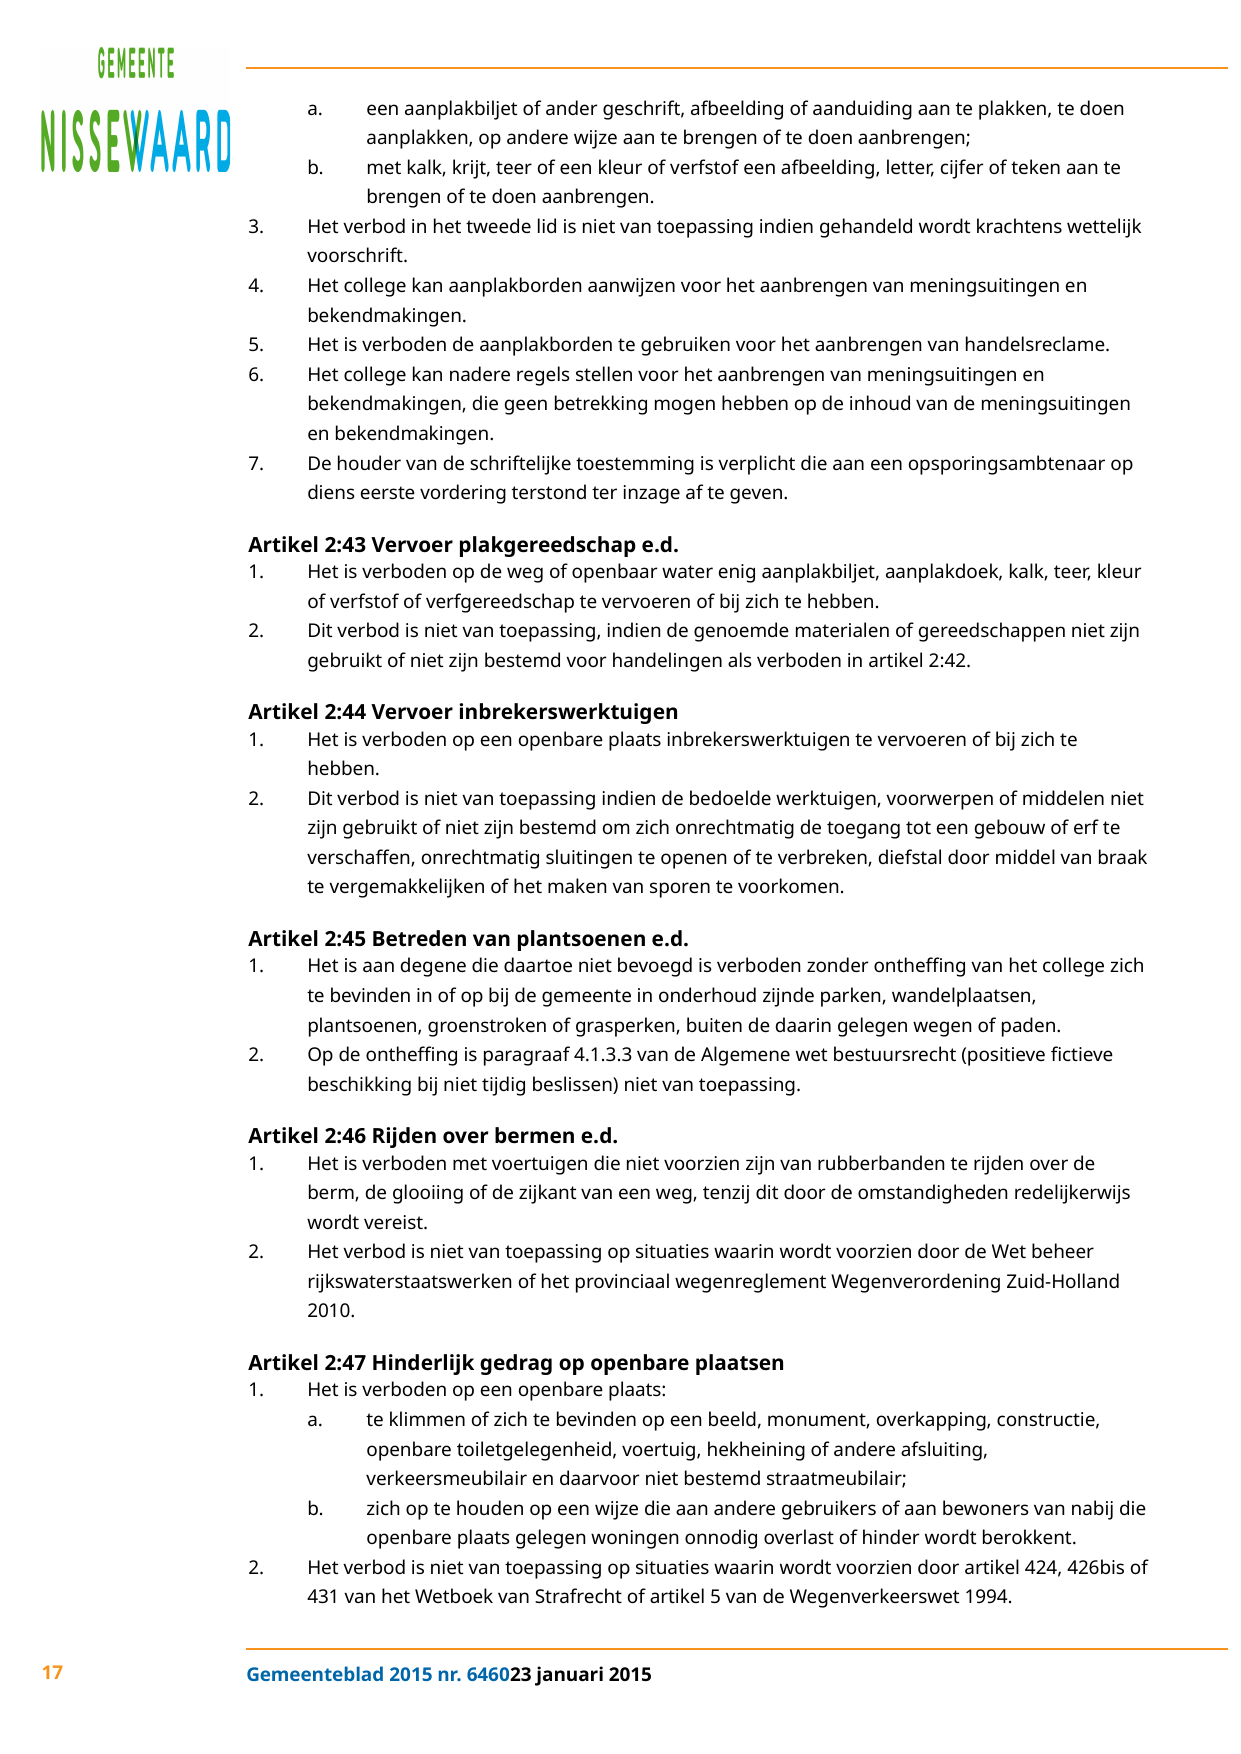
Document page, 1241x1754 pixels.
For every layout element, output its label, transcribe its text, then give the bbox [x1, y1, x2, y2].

picture [200, 151, 206, 172]
list Het verbod in het tweede lid is niet van toepassing indien gehandeld wordt krachtens wettelijk voorschrift. [248, 213, 1152, 268]
list Op de ontheffing is paragraaf 4.1.3.3 van de Algemene wet bestuursrecht (positieve fictieve beschikking bij niet tijdig beslissen) niet van toepassing. [248, 1041, 1152, 1097]
picture [176, 157, 187, 172]
list een aanplakbiljet of ander geschrift, afbeelding of aanduiding aan te plakken, te doen aanplakken, op andere wijze aan te brengen of te doen aanbrengen; [307, 95, 1152, 150]
list Het verbod is niet van toepassing op situaties waarin wordt voorzien door artikel 424, 426bis of 431 van het Wetboek van Strafrecht of artikel 5 van de Wegenverkeerswet 1994. [248, 1554, 1152, 1609]
picture [201, 122, 206, 138]
picture [41, 47, 231, 172]
list Het college kan nadere regels stellen voor het aanbrengen van meningsuitingen en bekendmakingen, die geen betrekking mogen hebben op de inhoud van de meningsuitingen en bekendmakingen. [248, 361, 1152, 446]
list Het verbod is niet van toepassing op situaties waarin wordt voorzien door de Wet beheer rijkswaterstaatswerken of het provinciaal wegenreglement Wegenverordening Zuid-Holland 2010. [248, 1238, 1152, 1323]
text Artikel 2:46 Rijden over bermen e.d. [248, 1121, 1152, 1150]
list te klimmen of zich te bevinden op een beeld, monument, overkapping, constructie, openbare toiletgelegenheid, voertuig, hekheining of andere afsluiting, verkeersmeubilair en daarvoor niet bestemd straatmeubilair; [307, 1406, 1152, 1491]
picture [154, 157, 165, 172]
list Het is verboden met voertuigen die niet voorzien zijn van rubberbanden te rijden over de berm, de glooiing of de zijkant van een weg, tenzij dit door de omstandigheden redelijkerwijs wordt vereist. [248, 1150, 1152, 1235]
list De houder van de schriftelijke toestemming is verplicht die aan een opsporingsambtenaar op diens eerste vordering terstond ter inzage af te geven. [248, 450, 1152, 505]
list Het is verboden op de weg of openbaar water enig aanplakbiljet, aanplakdoek, kalk, teer, kleur of verfstof of verfgereedschap te vervoeren of bij zich te hebben. [248, 558, 1152, 613]
text Artikel 2:45 Betreden van plantsoenen e.d. [248, 924, 1152, 953]
text Artikel 2:47 Hinderlijk gedrag op openbare plaatsen [248, 1348, 1152, 1377]
list zich op te houden op een wijze die aan andere gebruikers of aan bewoners van nabij die openbare plaats gelegen woningen onnodig overlast of hinder wordt berokkent. [307, 1495, 1152, 1550]
list Het college kan aanplakborden aanwijzen voor het aanbrengen van meningsuitingen en bekendmakingen. [248, 272, 1152, 328]
list Het is verboden op een openbare plaats: [248, 1377, 1152, 1402]
text Artikel 2:44 Vervoer inbrekerswerktuigen [248, 697, 1152, 726]
list Het is aan degene die daartoe niet bevoegd is verboden zonder ontheffing van het college zich te bevinden in of op bij de gemeente in onderhoud zijnde parken, wandelplaatsen, plantsoenen, groenstroken of grasperken, buiten de daarin gelegen wegen of paden. [248, 953, 1152, 1037]
list Dit verbod is niet van toepassing indien de bedoelde werktuigen, voorwerpen of middelen niet zijn gebruikt of niet zijn bestemd om zich onrechtmatig de toegang tot een gebouw of erf te verschaffen, onrechtmatig sluitingen te openen of te verbreken, diefstal door middel van braak te vergemakkelijken of het maken van sporen te voorkomen. [248, 785, 1152, 899]
list met kalk, krijt, teer of een kleur of verfstof een afbeelding, letter, cijfer of teken aan te brengen of te doen aanbrengen. [307, 154, 1152, 209]
picture [222, 122, 227, 160]
list Dit verbod is niet van toepassing, indien de genoemde materialen of gereedschappen niet zijn gebruikt of niet zijn bestemd voor handelingen als verboden in artikel 2:42. [248, 617, 1152, 673]
list Het is verboden de aanplakborden te gebruiken voor het aanbrengen van handelsreclame. [248, 331, 1152, 357]
list Het is verboden op een openbare plaats inbrekerswerktuigen te vervoeren of bij zich te hebben. [248, 726, 1152, 781]
text Artikel 2:43 Vervoer plakgereedschap e.d. [248, 530, 1152, 558]
